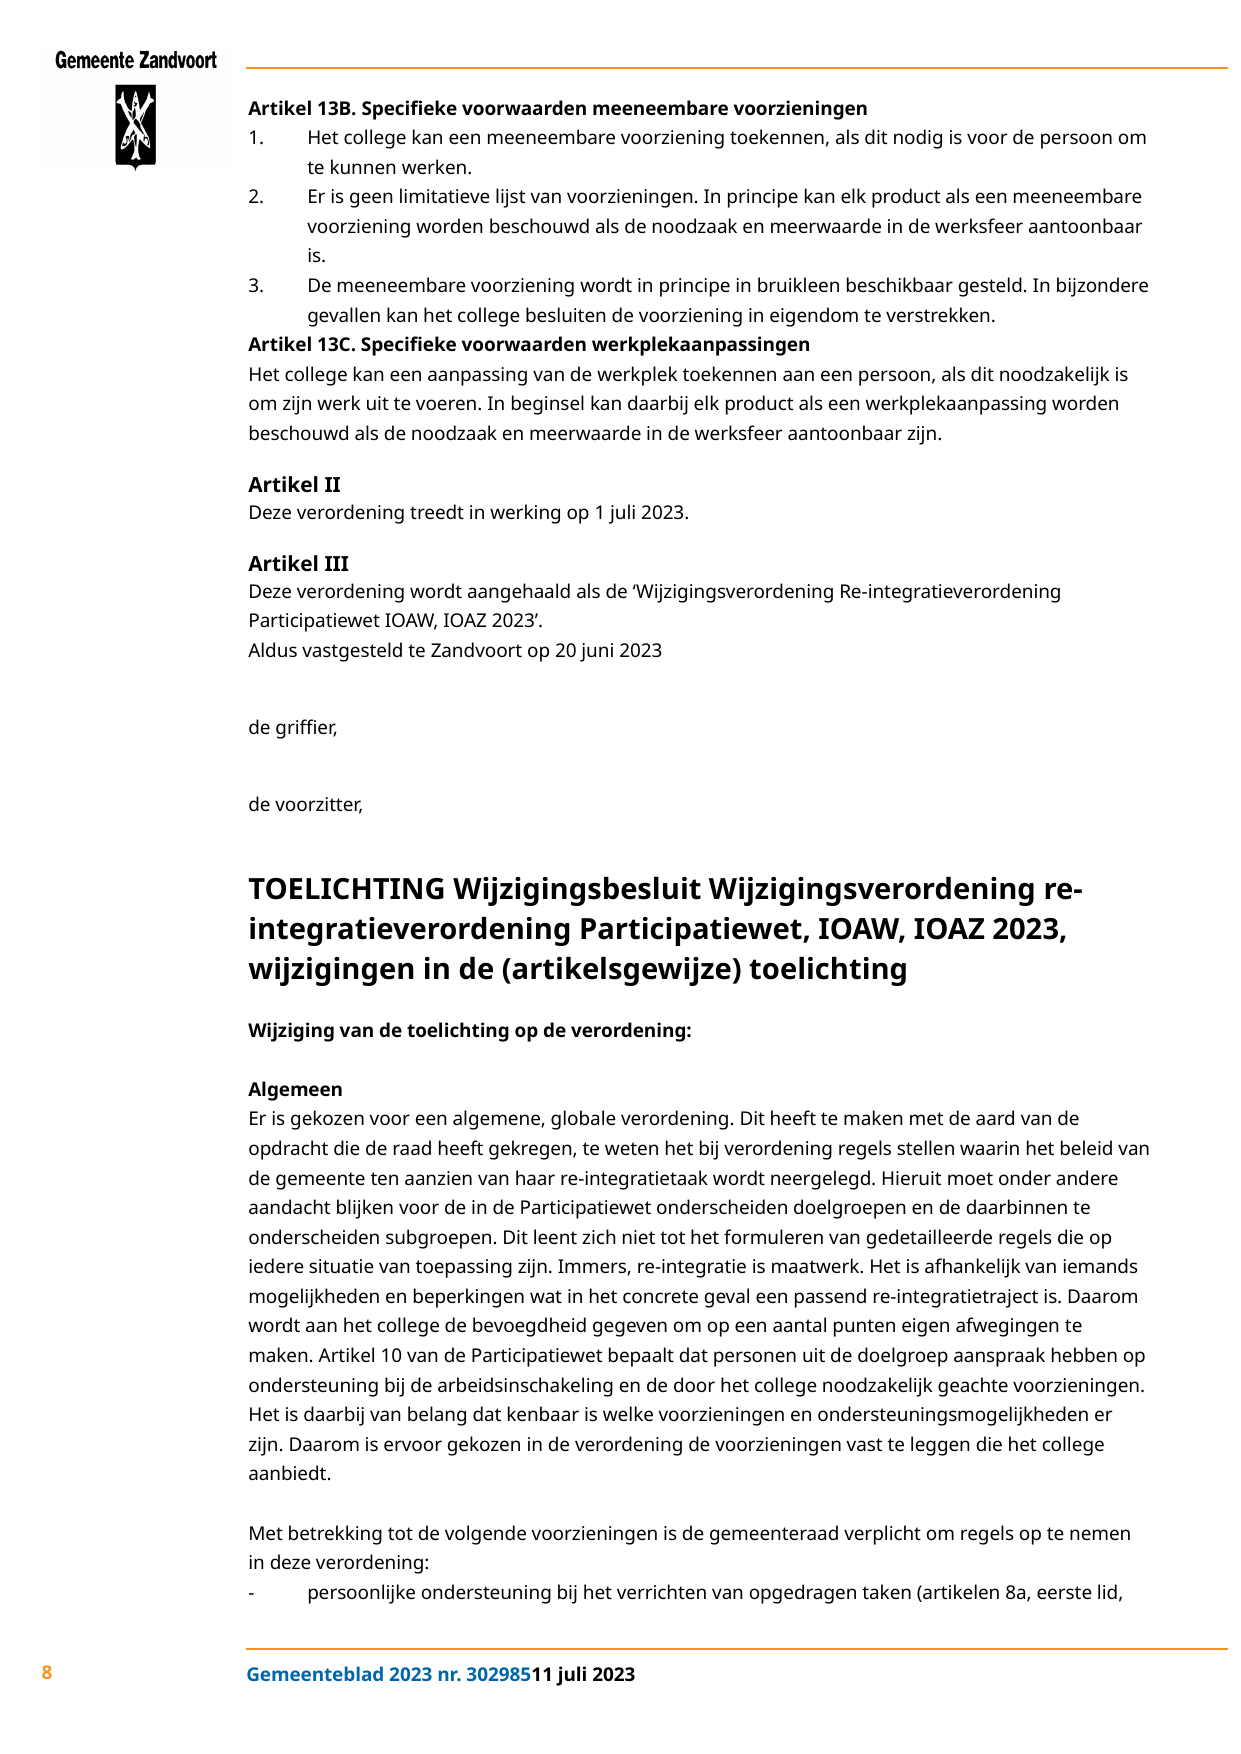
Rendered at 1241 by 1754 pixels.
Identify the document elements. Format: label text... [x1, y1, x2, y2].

text Artikel 13B. Specifieke voorwaarden meeneembare voorzieningen [248, 95, 1152, 121]
text de griffier, [248, 714, 1152, 740]
text de voorzitter, [248, 791, 1152, 817]
text Er is gekozen voor een algemene, globale verordening. Dit heeft te maken met de aard van de opdracht die de raad heeft gekregen, te weten het bij verordening regels stellen waarin het beleid van de gemeente ten aanzien van haar re-integratietaak wordt neergelegd. Hieruit moet onder andere aandacht blijken voor de in de Participatiewet onderscheiden doelgroepen en de daarbinnen te onderscheiden subgroepen. Dit leent zich niet tot het formuleren van gedetailleerde regels die op iedere situatie van toepassing zijn. Immers, re-integratie is maatwerk. Het is afhankelijk van iemands mogelijkheden en beperkingen wat in het concrete geval een passend re-integratietraject is. Daarom wordt aan het college de bevoegdheid gegeven om op een aantal punten eigen afwegingen te maken. Artikel 10 van de Participatiewet bepaalt dat personen uit de doelgroep aanspraak hebben op ondersteuning bij de arbeidsinschakeling en de door het college noodzakelijk geachte voorzieningen. Het is daarbij van belang dat kenbaar is welke voorzieningen en ondersteuningsmogelijkheden er zijn. Daarom is ervoor gekozen in de verordening de voorzieningen vast te leggen die het college aanbiedt. [248, 1106, 1152, 1486]
list De meeneembare voorziening wordt in principe in bruikleen beschikbaar gesteld. In bijzondere gevallen kan het college besluiten de voorziening in eigendom te verstrekken. [248, 272, 1152, 328]
text Artikel II [248, 471, 1152, 499]
list Het college kan een meeneembare voorziening toekennen, als dit nodig is voor de persoon om te kunnen werken. [248, 124, 1152, 180]
text Deze verordening wordt aangehaald als de ‘Wijzigingsverordening Re-integratieverordening Participatiewet IOAW, IOAZ 2023’. [248, 578, 1152, 633]
picture [41, 47, 231, 172]
text Algemeen [248, 1076, 1152, 1102]
text Het college kan een aanpassing van de werkplek toekennen aan een persoon, als dit noodzakelijk is om zijn werk uit te voeren. In beginsel kan daarbij elk product als een werkplekaanpassing worden beschouwd als de noodzaak en meerwaarde in de werksfeer aantoonbaar zijn. [248, 361, 1152, 446]
text Artikel 13C. Specifieke voorwaarden werkplekaanpassingen [248, 331, 1152, 357]
text Wijziging van de toelichting op de verordening: [248, 1017, 1152, 1043]
text TOELICHTING Wijzigingsbesluit Wijzigingsverordening re-integratieverordening Participatiewet, IOAW, IOAZ 2023, wijzigingen in de (artikelsgewijze) toelichting [248, 869, 1152, 988]
list persoonlijke ondersteuning bij het verrichten van opgedragen taken (artikelen 8a, eerste lid, [248, 1579, 1152, 1605]
text Aldus vastgesteld te Zandvoort op 20 juni 2023 [248, 637, 1152, 663]
text Artikel III [248, 549, 1152, 578]
text Deze verordening treedt in werking op 1 juli 2023. [248, 499, 1152, 525]
text Met betrekking tot de volgende voorzieningen is de gemeenteraad verplicht om regels op te nemen in deze verordening: [248, 1520, 1152, 1575]
list Er is geen limitatieve lijst van voorzieningen. In principe kan elk product als een meeneembare voorziening worden beschouwd als de noodzaak en meerwaarde in de werksfeer aantoonbaar is. [248, 183, 1152, 268]
